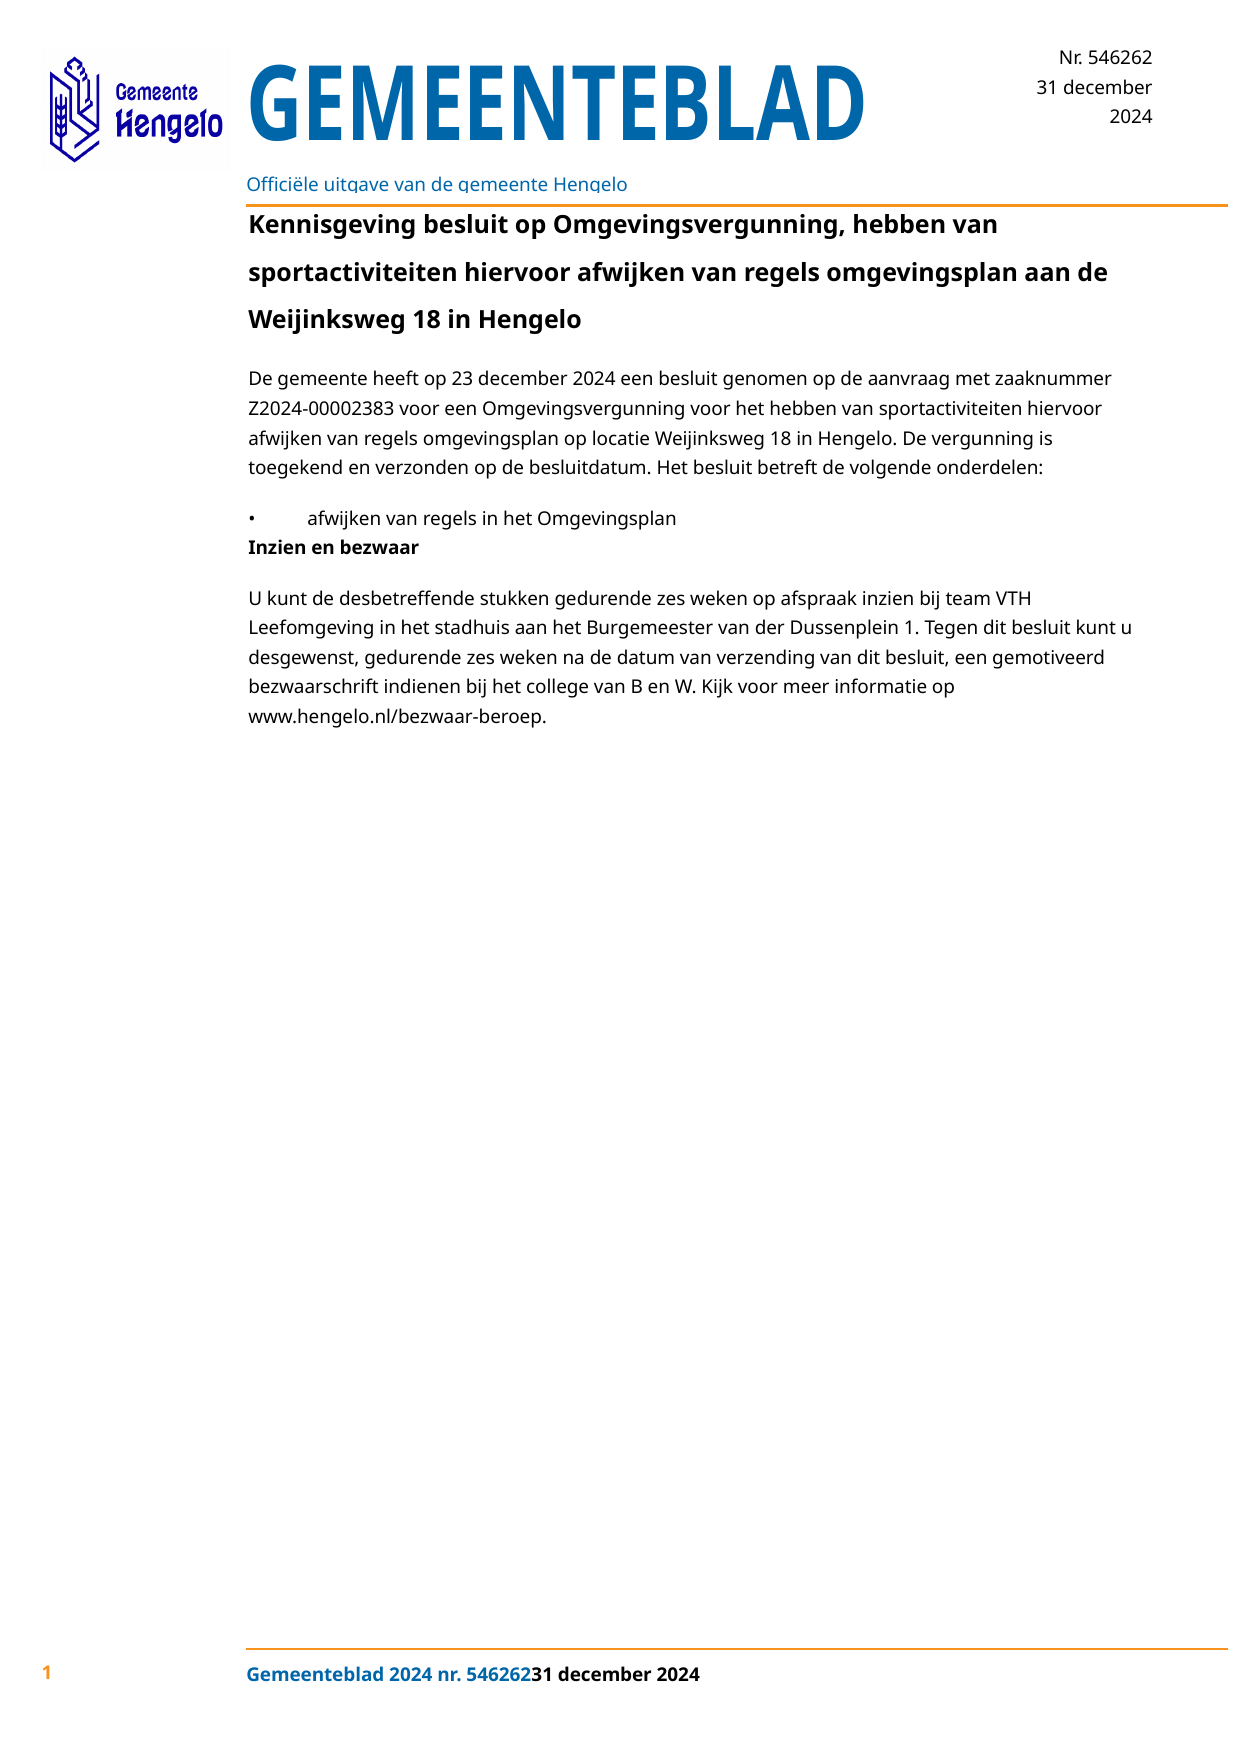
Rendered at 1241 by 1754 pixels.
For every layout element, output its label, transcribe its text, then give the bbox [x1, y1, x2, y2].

list afwijken van regels in het Omgevingsplan [248, 505, 1152, 530]
picture [41, 47, 231, 172]
text U kunt de desbetreffende stukken gedurende zes weken op afspraak inzien bij team VTH Leefomgeving in het stadhuis aan het Burgemeester van der Dussenplein 1. Tegen dit besluit kunt u desgewenst, gedurende zes weken na de datum van verzending van dit besluit, een gemotiveerd bezwaarschrift indienen bij het college van B en W. Kijk voor meer informatie op www.hengelo.nl/bezwaar-beroep. [248, 585, 1152, 729]
text De gemeente heeft op 23 december 2024 een besluit genomen op de aanvraag met zaaknummer Z2024-00002383 voor een Omgevingsvergunning voor het hebben van sportactiviteiten hiervoor afwijken van regels omgevingsplan op locatie Weijinksweg 18 in Hengelo. De vergunning is toegekend en verzonden op de besluitdatum. Het besluit betreft de volgende onderdelen: [248, 366, 1152, 480]
text Inzien en bezwaar [248, 534, 1152, 560]
text Kennisgeving besluit op Omgevingsvergunning, hebben van sportactiviteiten hiervoor afwijken van regels omgevingsplan aan de Weijinksweg 18 in Hengelo [248, 207, 1152, 336]
